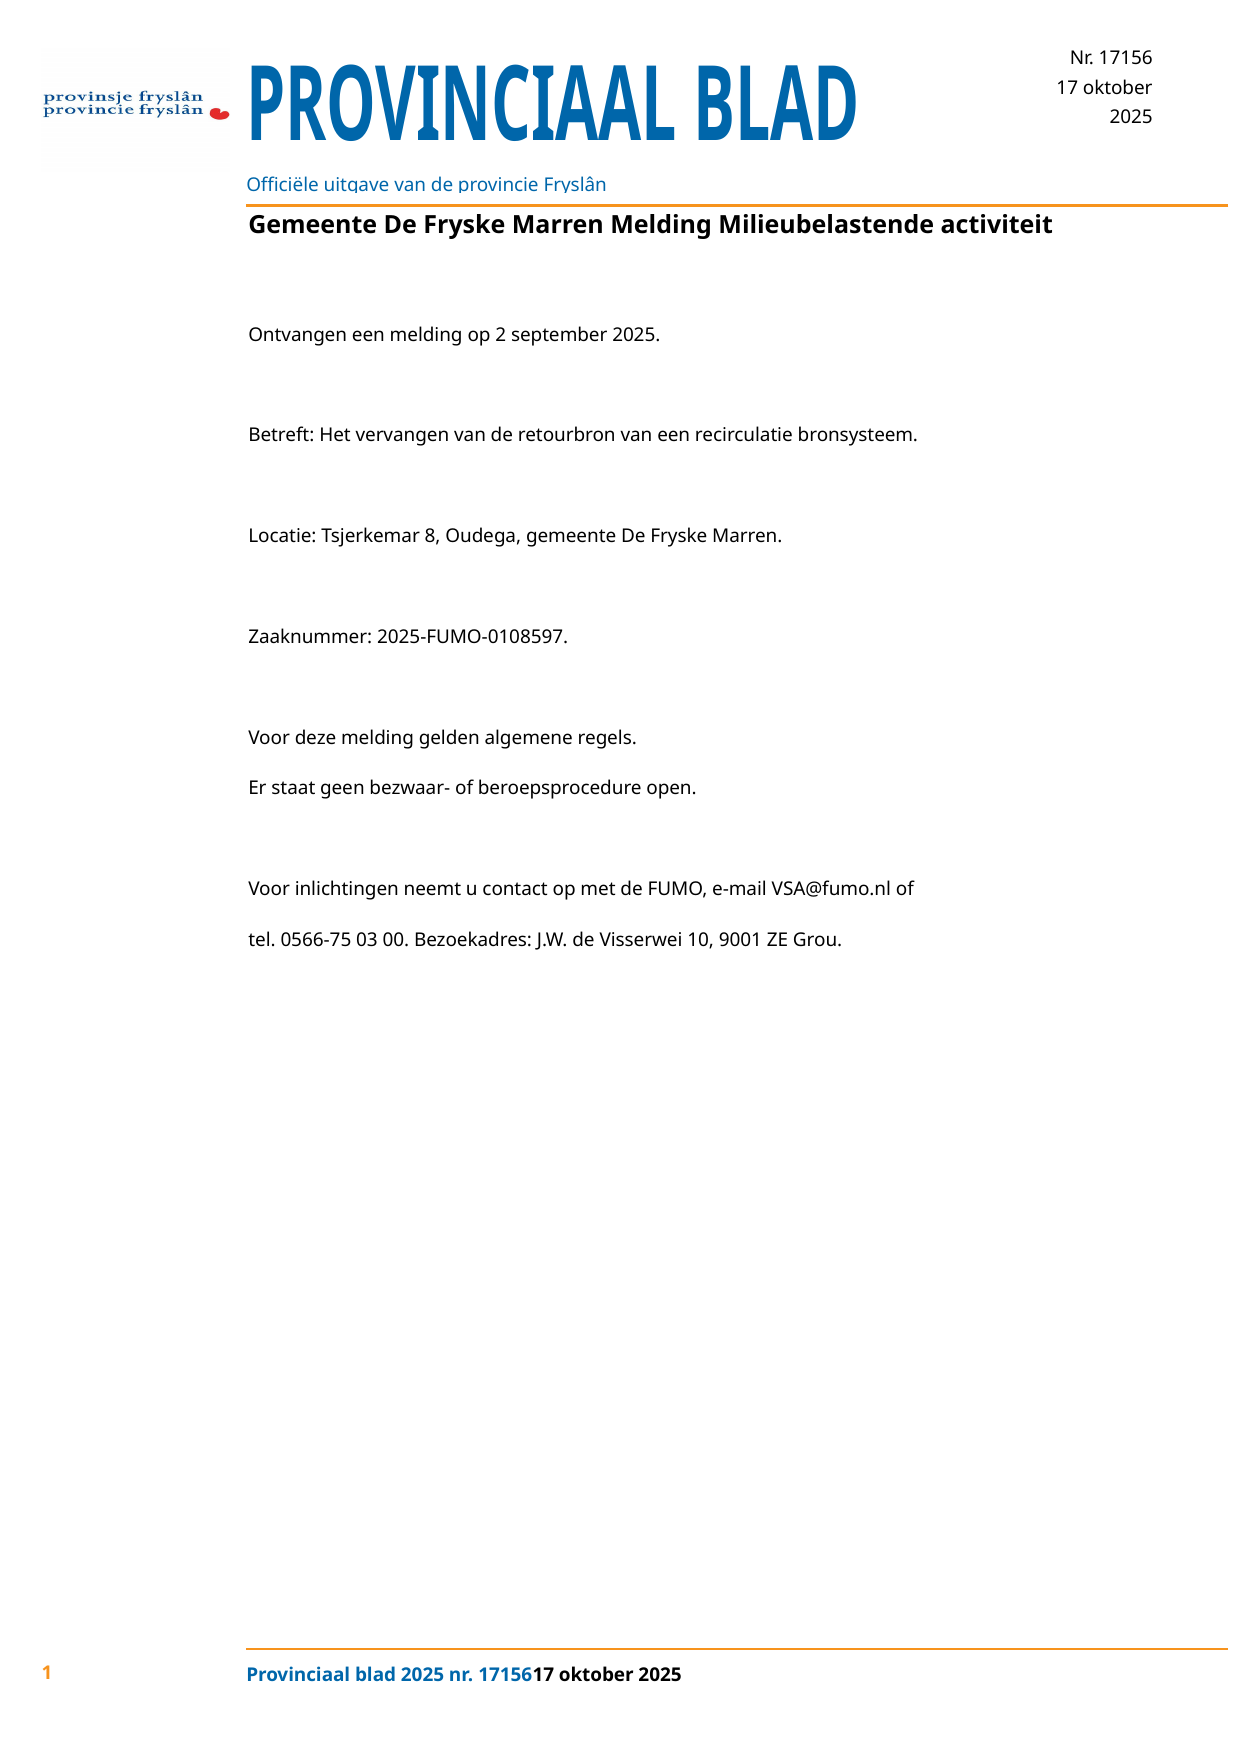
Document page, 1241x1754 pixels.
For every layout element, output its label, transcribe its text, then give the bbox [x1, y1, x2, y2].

text Betreft: Het vervangen van de retourbron van een recirculatie bronsysteem. [248, 422, 1152, 447]
text Voor inlichtingen neemt u contact op met de FUMO, e-mail VSA@fumo.nl of [248, 875, 1152, 901]
picture [41, 47, 231, 172]
text Zaaknummer: 2025-FUMO-0108597. [248, 623, 1152, 649]
text Ontvangen een melding op 2 september 2025. [248, 321, 1152, 346]
text Voor deze melding gelden algemene regels. [248, 724, 1152, 750]
text Gemeente De Fryske Marren Melding Milieubelastende activiteit [248, 207, 1152, 241]
text Locatie: Tsjerkemar 8, Oudega, gemeente De Fryske Marren. [248, 522, 1152, 548]
text tel. 0566-75 03 00. Bezoekadres: J.W. de Visserwei 10, 9001 ZE Grou. [248, 926, 1152, 951]
text Er staat geen bezwaar- of beroepsprocedure open. [248, 774, 1152, 800]
